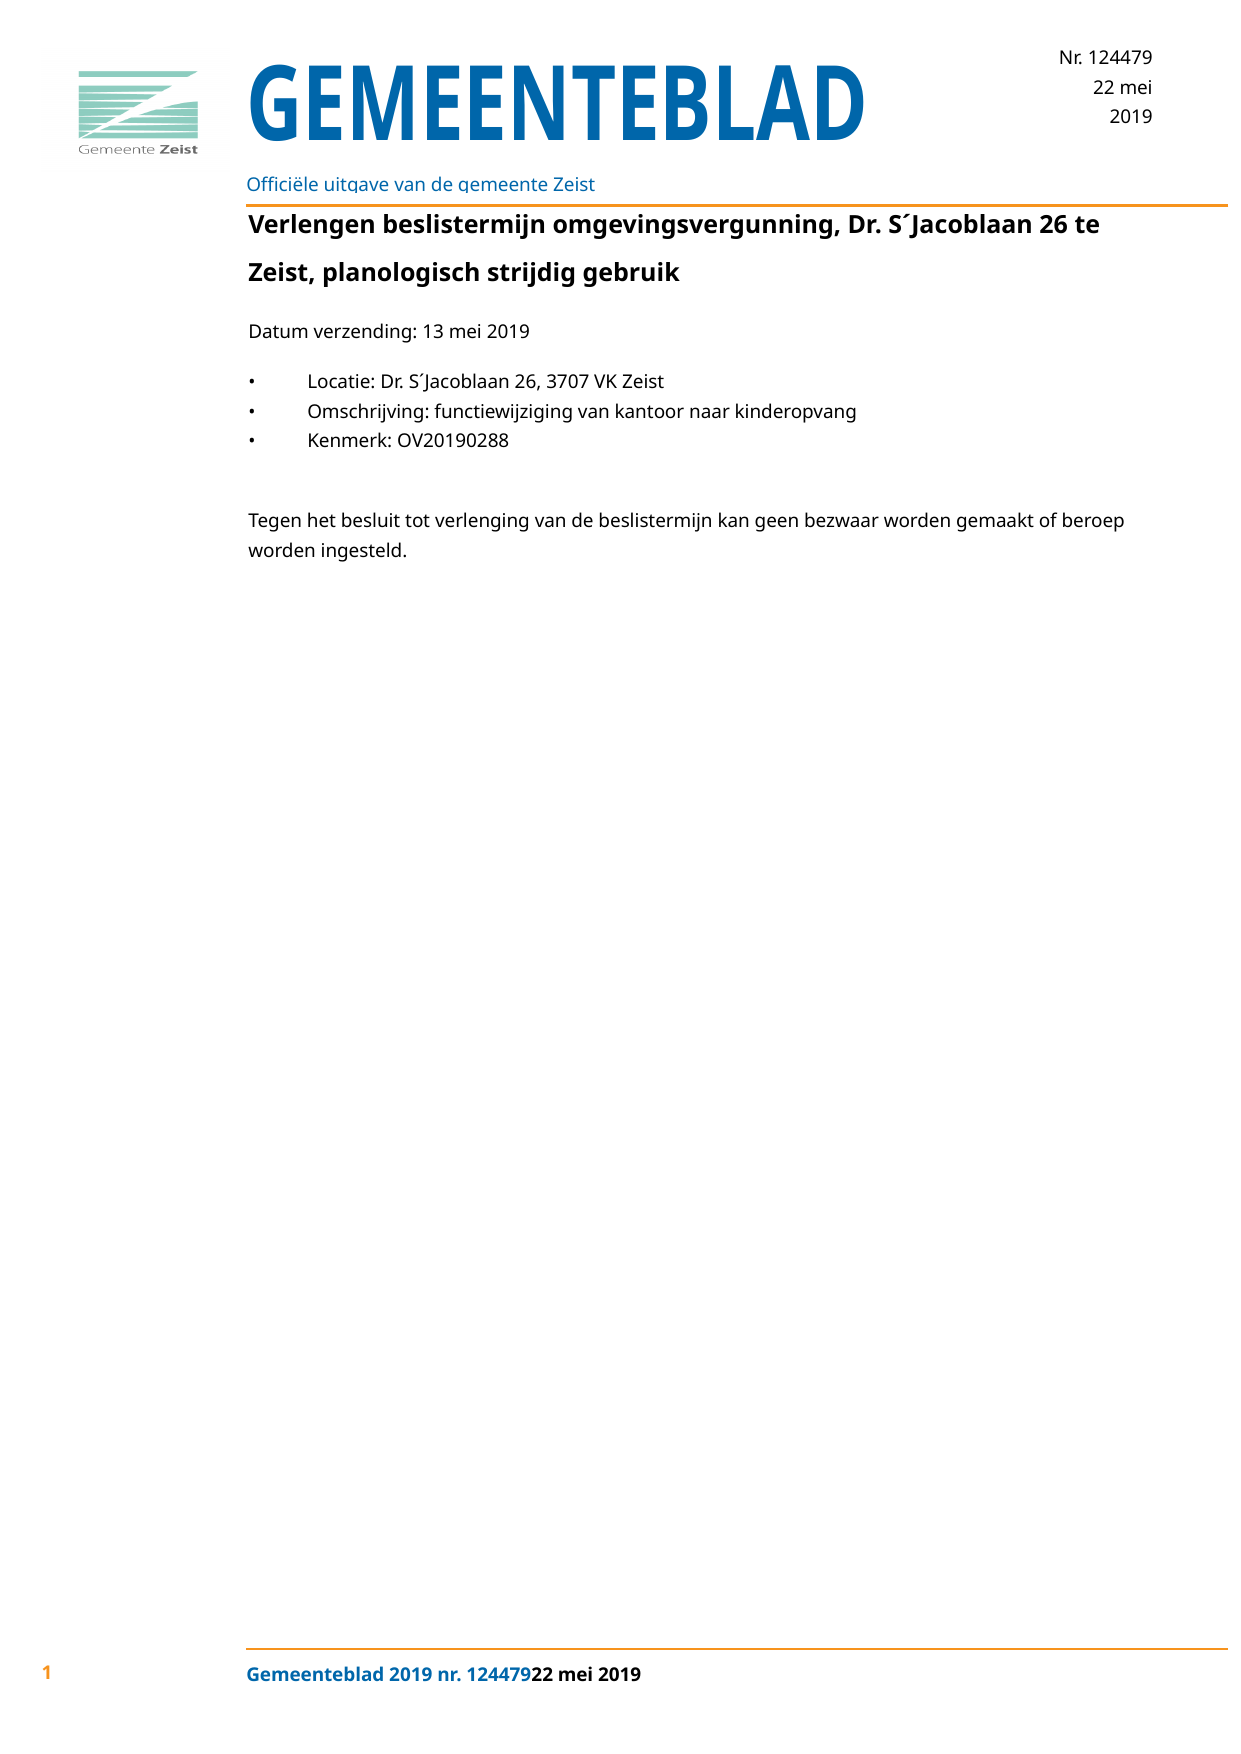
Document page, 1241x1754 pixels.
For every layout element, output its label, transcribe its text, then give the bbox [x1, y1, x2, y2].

list Kenmerk: OV20190288 [248, 427, 1152, 453]
text Tegen het besluit tot verlenging van de beslistermijn kan geen bezwaar worden gemaakt of beroep worden ingesteld. [248, 507, 1152, 563]
picture [41, 47, 231, 172]
list Locatie: Dr. S´Jacoblaan 26, 3707 VK Zeist [248, 368, 1152, 394]
text Verlengen beslistermijn omgevingsvergunning, Dr. S´Jacoblaan 26 te Zeist, planologisch strijdig gebruik [248, 207, 1152, 288]
list Omschrijving: functiewijziging van kantoor naar kinderopvang [248, 398, 1152, 424]
text Datum verzending: 13 mei 2019 [248, 318, 1152, 344]
